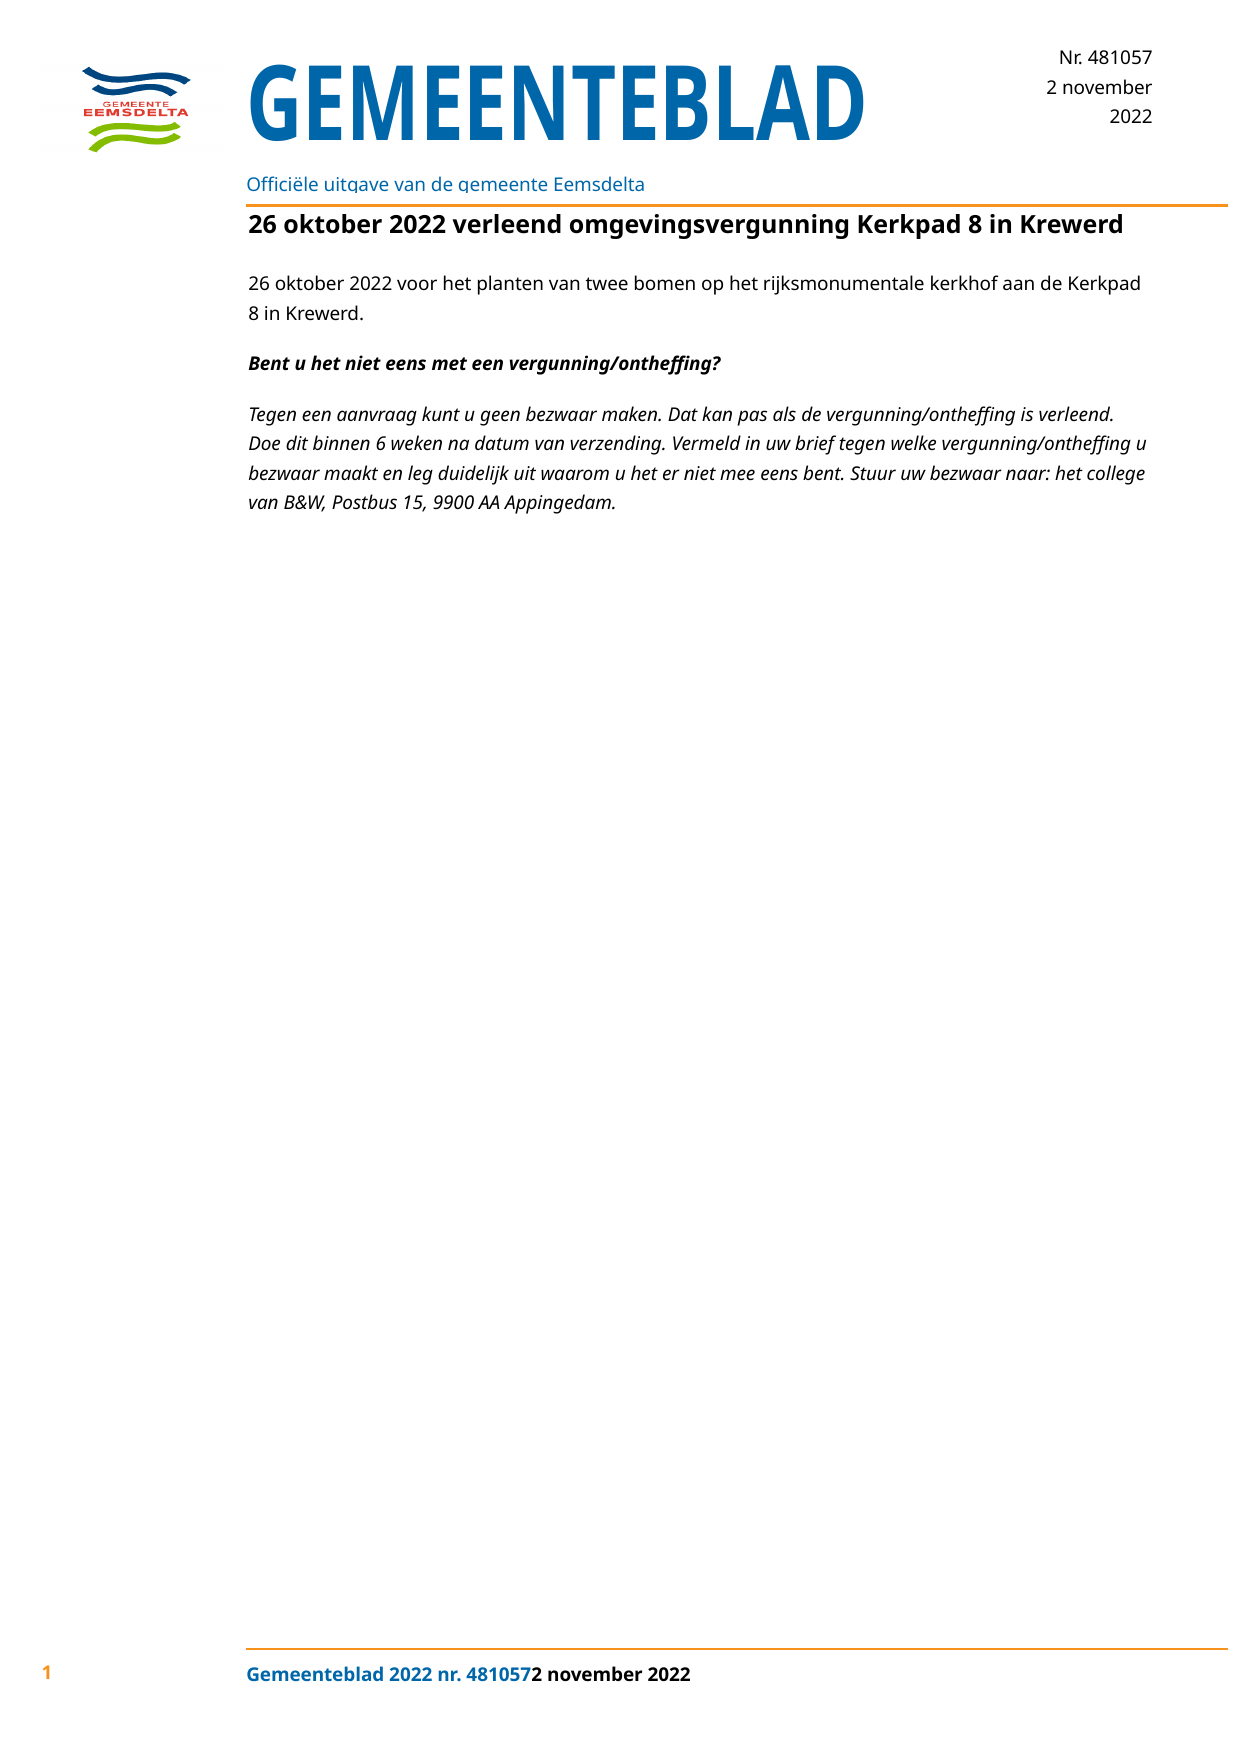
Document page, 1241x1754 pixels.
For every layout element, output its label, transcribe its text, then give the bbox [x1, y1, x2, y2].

picture [41, 47, 231, 172]
text Bent u het niet eens met een vergunning/ontheffing? [248, 350, 1152, 376]
text 26 oktober 2022 verleend omgevingsvergunning Kerkpad 8 in Krewerd [248, 207, 1152, 241]
text Tegen een aanvraag kunt u geen bezwaar maken. Dat kan pas als de vergunning/ontheffing is verleend. Doe dit binnen 6 weken na datum van verzending. Vermeld in uw brief tegen welke vergunning/ontheffing u bezwaar maakt en leg duidelijk uit waarom u het er niet mee eens bent. Stuur uw bezwaar naar: het college van B&W, Postbus 15, 9900 AA Appingedam. [248, 401, 1152, 515]
text 26 oktober 2022 voor het planten van twee bomen op het rijksmonumentale kerkhof aan de Kerkpad 8 in Krewerd. [248, 270, 1152, 326]
